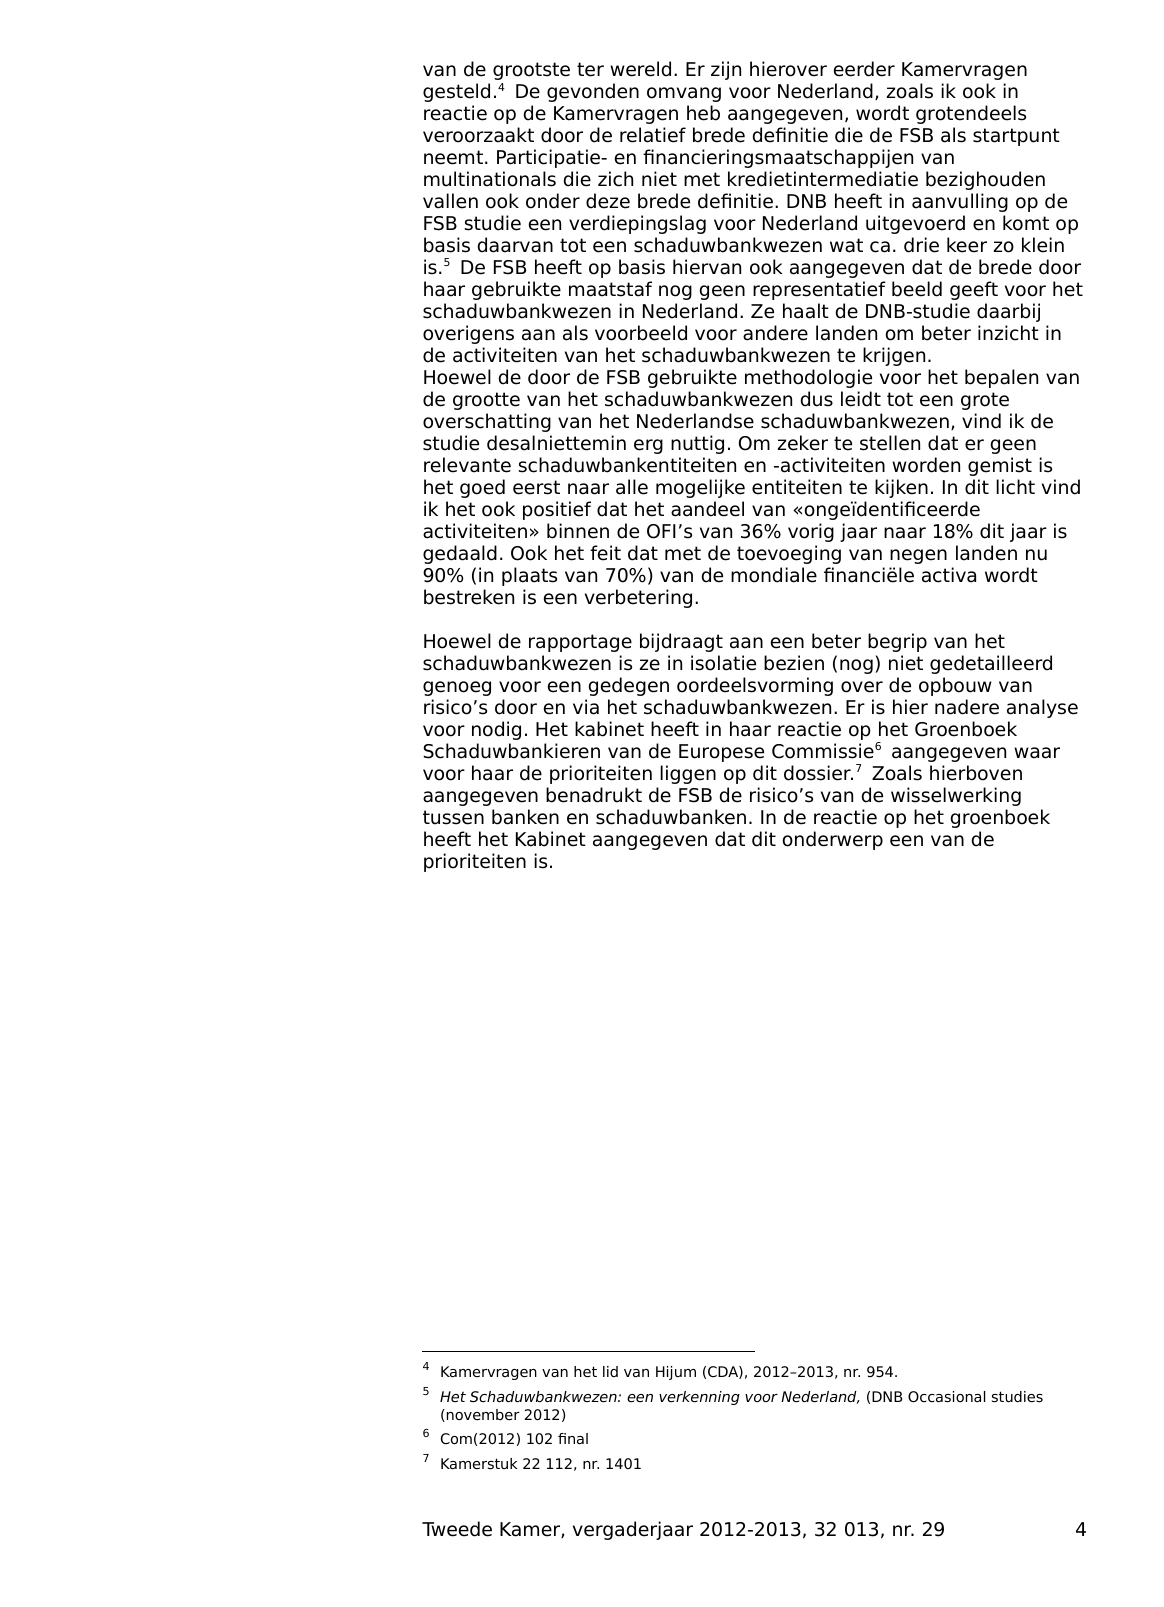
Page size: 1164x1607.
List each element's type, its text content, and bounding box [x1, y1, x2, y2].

text Het Schaduwbankwezen: een verkenning voor Nederland, (DNB Occasional studies (november 2012) [422, 1385, 1087, 1424]
text van de grootste ter wereld. Er zijn hierover eerder Kamervragen gesteld. De gevonden omvang voor Nederland, zoals ik ook in reactie op de Kamervragen heb aangegeven, wordt grotendeels veroorzaakt door de relatief brede definitie die de FSB als startpunt neemt. Participatie- en financieringsmaatschappijen van multinationals die zich niet met kredietintermediatie bezighouden vallen ook onder deze brede definitie. DNB heeft in aanvulling op de FSB studie een verdiepingslag voor Nederland uitgevoerd en komt op basis daarvan tot een schaduwbankwezen wat ca. drie keer zo klein is. De FSB heeft op basis hiervan ook aangegeven dat de brede door haar gebruikte maatstaf nog geen representatief beeld geeft voor het schaduwbankwezen in Nederland. Ze haalt de DNB-studie daarbij overigens aan als voorbeeld voor andere landen om beter inzicht in de activiteiten van het schaduwbankwezen te krijgen. [422, 59, 1087, 367]
text Kamervragen van het lid van Hijum (CDA), 2012–2013, nr. 954. [422, 1360, 1087, 1382]
text Com(2012) 102 final [422, 1427, 1087, 1449]
text Hoewel de rapportage bijdraagt aan een beter begrip van het schaduwbankwezen is ze in isolatie bezien (nog) niet gedetailleerd genoeg voor een gedegen oordeelsvorming over de opbouw van risico’s door en via het schaduwbankwezen. Er is hier nadere analyse voor nodig. Het kabinet heeft in haar reactie op het Groenboek Schaduwbankieren van de Europese Commissie aangegeven waar voor haar de prioriteiten liggen op dit dossier. Zoals hierboven aangegeven benadrukt de FSB de risico’s van de wisselwerking tussen banken en schaduwbanken. In de reactie op het groenboek heeft het Kabinet aangegeven dat dit onderwerp een van de prioriteiten is. [422, 631, 1087, 872]
text Kamerstuk 22 112, nr. 1401 [422, 1452, 1087, 1474]
text Hoewel de door de FSB gebruikte methodologie voor het bepalen van de grootte van het schaduwbankwezen dus leidt tot een grote overschatting van het Nederlandse schaduwbankwezen, vind ik de studie desalniettemin erg nuttig. Om zeker te stellen dat er geen relevante schaduwbankentiteiten en -activiteiten worden gemist is het goed eerst naar alle mogelijke entiteiten te kijken. In dit licht vind ik het ook positief dat het aandeel van «ongeïdentificeerde activiteiten» binnen de OFI’s van 36% vorig jaar naar 18% dit jaar is gedaald. Ook het feit dat met de toevoeging van negen landen nu 90% (in plaats van 70%) van de mondiale financiële activa wordt bestreken is een verbetering. [422, 367, 1087, 608]
